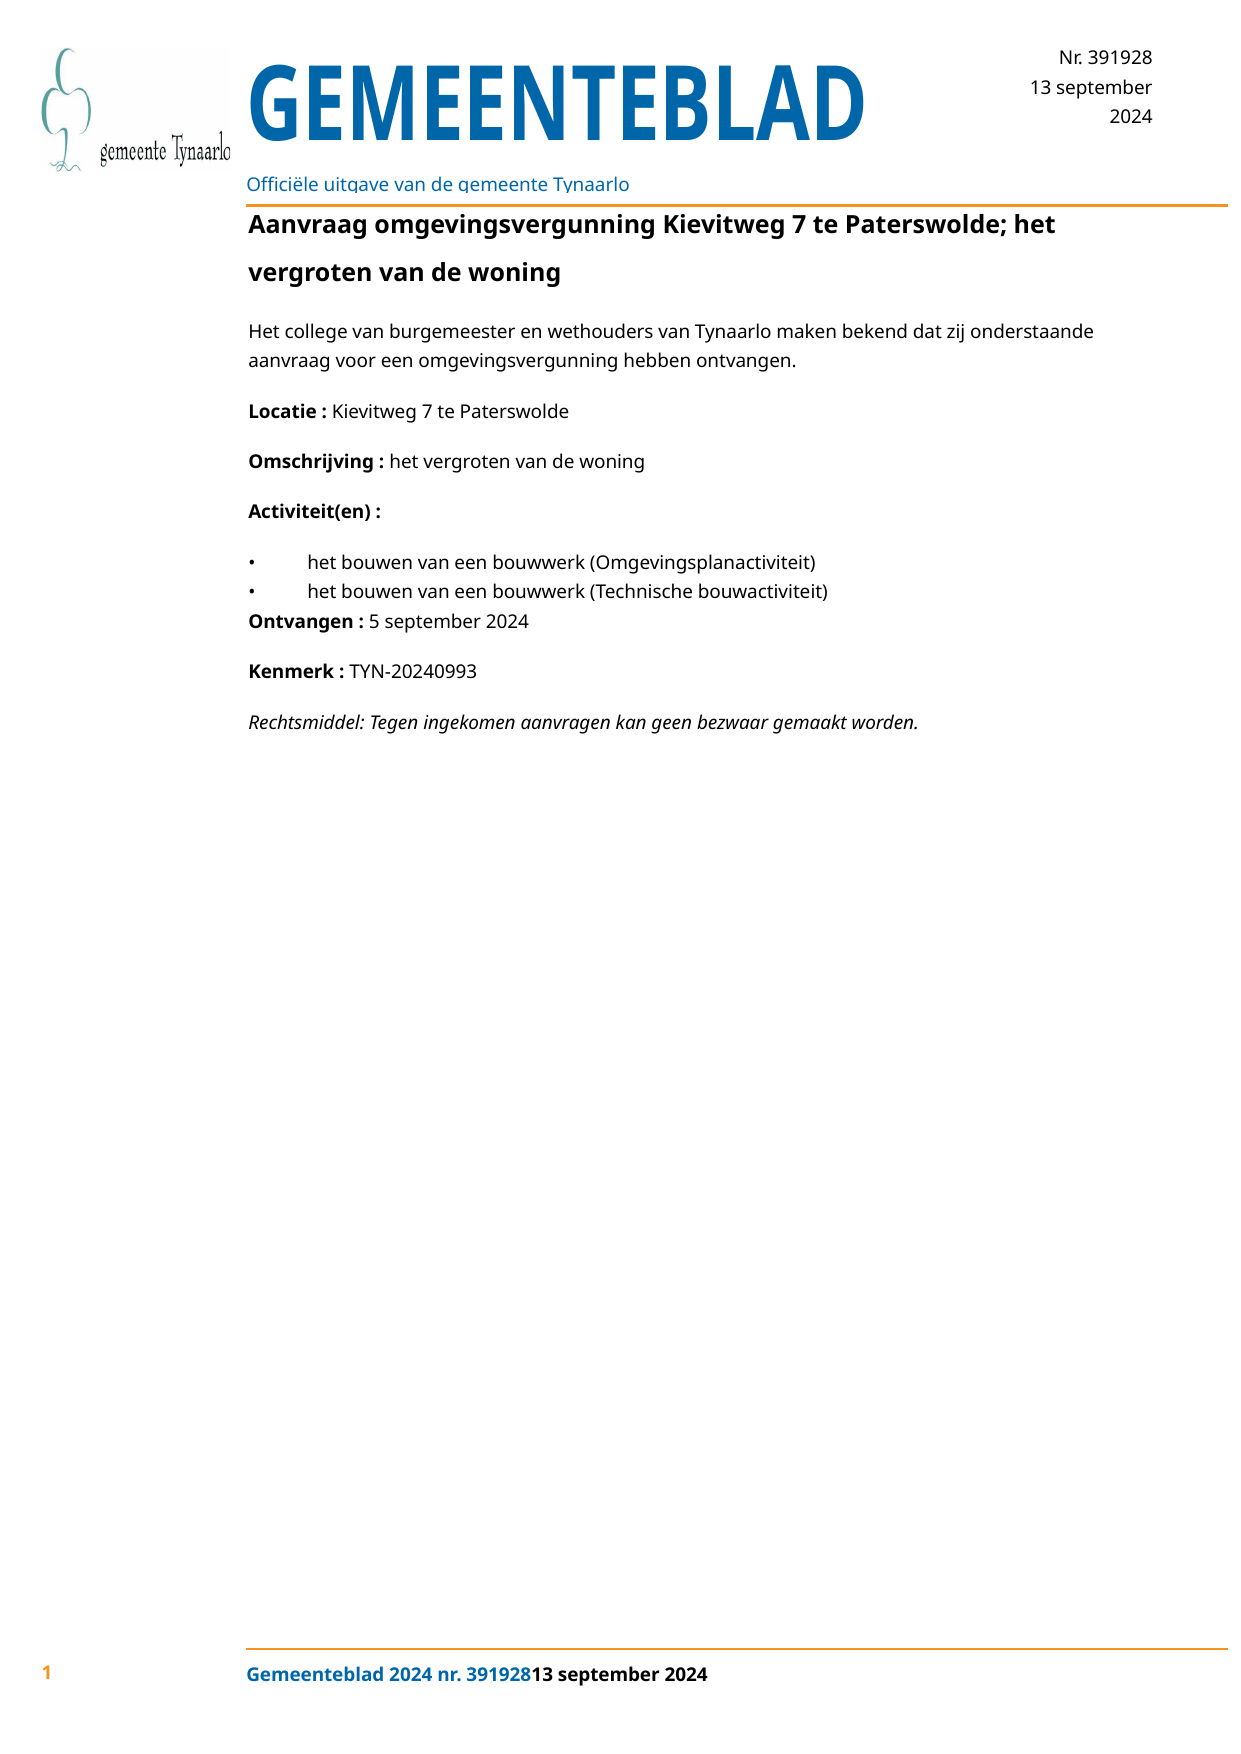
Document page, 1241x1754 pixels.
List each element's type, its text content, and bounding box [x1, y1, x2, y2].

text Rechtsmiddel: Tegen ingekomen aanvragen kan geen bezwaar gemaakt worden. [248, 709, 1152, 735]
list het bouwen van een bouwwerk (Omgevingsplanactiviteit) [248, 549, 1152, 575]
text Kenmerk : TYN-20240993 [248, 659, 1152, 684]
text Aanvraag omgevingsvergunning Kievitweg 7 te Paterswolde; het vergroten van de woning [248, 207, 1152, 288]
text Omschrijving : het vergroten van de woning [248, 448, 1152, 474]
picture [41, 47, 231, 172]
text Locatie : Kievitweg 7 te Paterswolde [248, 398, 1152, 424]
text Activiteit(en) : [248, 499, 1152, 524]
text Ontvangen : 5 september 2024 [248, 608, 1152, 634]
text Het college van burgemeester en wethouders van Tynaarlo maken bekend dat zij onderstaande aanvraag voor een omgevingsvergunning hebben ontvangen. [248, 318, 1152, 373]
list het bouwen van een bouwwerk (Technische bouwactiviteit) [248, 579, 1152, 604]
